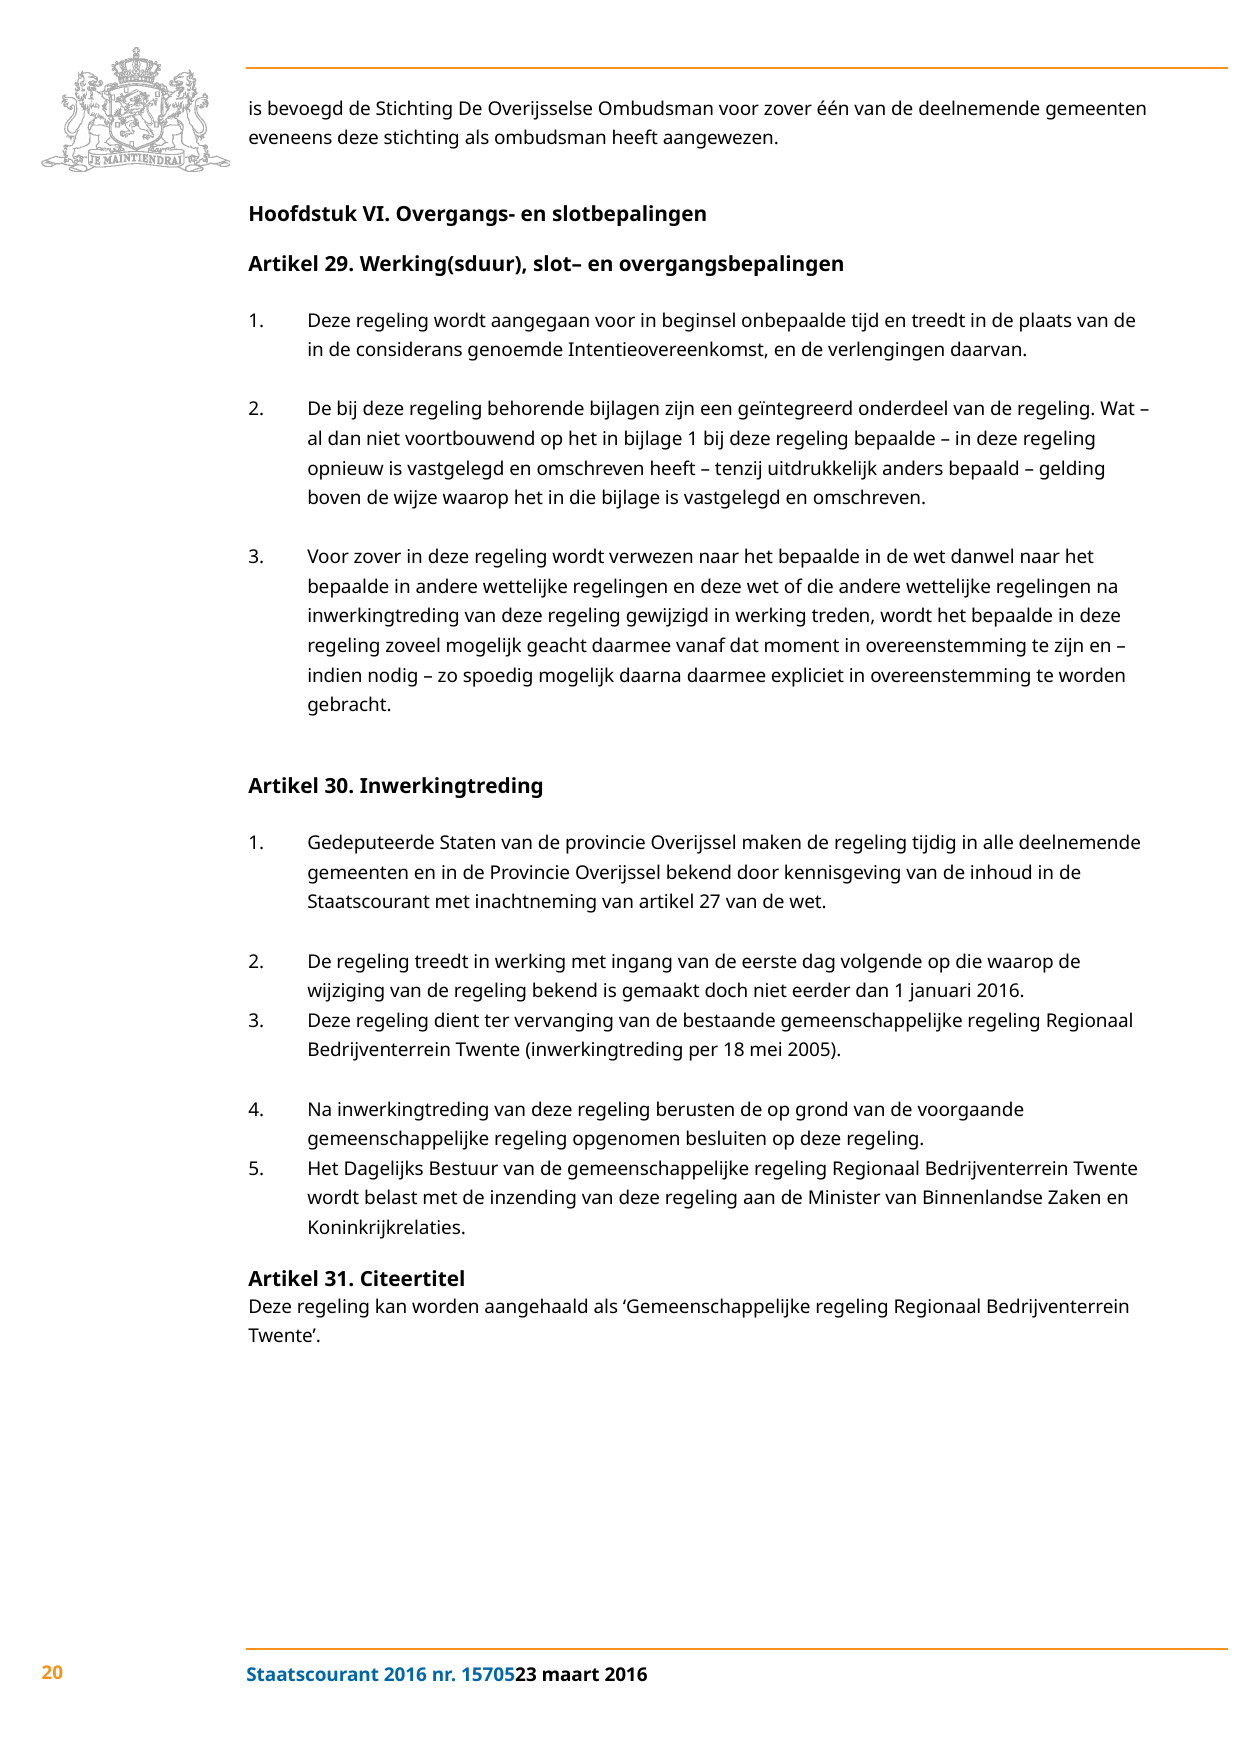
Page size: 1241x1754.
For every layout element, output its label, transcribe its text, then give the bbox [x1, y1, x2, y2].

list Na inwerkingtreding van deze regeling berusten de op grond van de voorgaande gemeenschappelijke regeling opgenomen besluiten op deze regeling. [248, 1096, 1152, 1151]
list De regeling treedt in werking met ingang van de eerste dag volgende op die waarop de wijziging van de regeling bekend is gemaakt doch niet eerder dan 1 januari 2016. [248, 948, 1152, 1003]
text Artikel 31. Citeertitel [248, 1264, 1152, 1293]
text Artikel 29. Werking(sduur), slot– en overgangsbepalingen [248, 249, 1152, 277]
text is bevoegd de Stichting De Overijsselse Ombudsman voor zover één van de deelnemende gemeenten eveneens deze stichting als ombudsman heeft aangewezen. [248, 95, 1152, 150]
list Het Dagelijks Bestuur van de gemeenschappelijke regeling Regionaal Bedrijventerrein Twente wordt belast met de inzending van deze regeling aan de Minister van Binnenlandse Zaken en Koninkrijkrelaties. [248, 1155, 1152, 1240]
list Gedeputeerde Staten van de provincie Overijssel maken de regeling tijdig in alle deelnemende gemeenten en in de Provincie Overijssel bekend door kennisgeving van de inhoud in de Staatscourant met inachtneming van artikel 27 van de wet. [248, 829, 1152, 914]
text Deze regeling kan worden aangehaald als ‘Gemeenschappelijke regeling Regionaal Bedrijventerrein Twente’. [248, 1293, 1152, 1348]
list Deze regeling dient ter vervanging van de bestaande gemeenschappelijke regeling Regionaal Bedrijventerrein Twente (inwerkingtreding per 18 mei 2005). [248, 1007, 1152, 1062]
list Voor zover in deze regeling wordt verwezen naar het bepaalde in de wet danwel naar het bepaalde in andere wettelijke regelingen en deze wet of die andere wettelijke regelingen na inwerkingtreding van deze regeling gewijzigd in werking treden, wordt het bepaalde in deze regeling zoveel mogelijk geacht daarmee vanaf dat moment in overeenstemming te zijn en – indien nodig – zo spoedig mogelijk daarna daarmee expliciet in overeenstemming te worden gebracht. [248, 543, 1152, 717]
list De bij deze regeling behorende bijlagen zijn een geïntegreerd onderdeel van de regeling. Wat – al dan niet voortbouwend op het in bijlage 1 bij deze regeling bepaalde – in deze regeling opnieuw is vastgelegd en omschreven heeft – tenzij uitdrukkelijk anders bepaald – gelding boven de wijze waarop het in die bijlage is vastgelegd en omschreven. [248, 396, 1152, 510]
text Artikel 30. Inwerkingtreding [248, 771, 1152, 800]
list Deze regeling wordt aangegaan voor in beginsel onbepaalde tijd en treedt in de plaats van de in de considerans genoemde Intentieovereenkomst, en de verlengingen daarvan. [248, 307, 1152, 362]
picture [41, 47, 231, 172]
text Hoofdstuk VI. Overgangs- en slotbepalingen [248, 199, 1152, 228]
